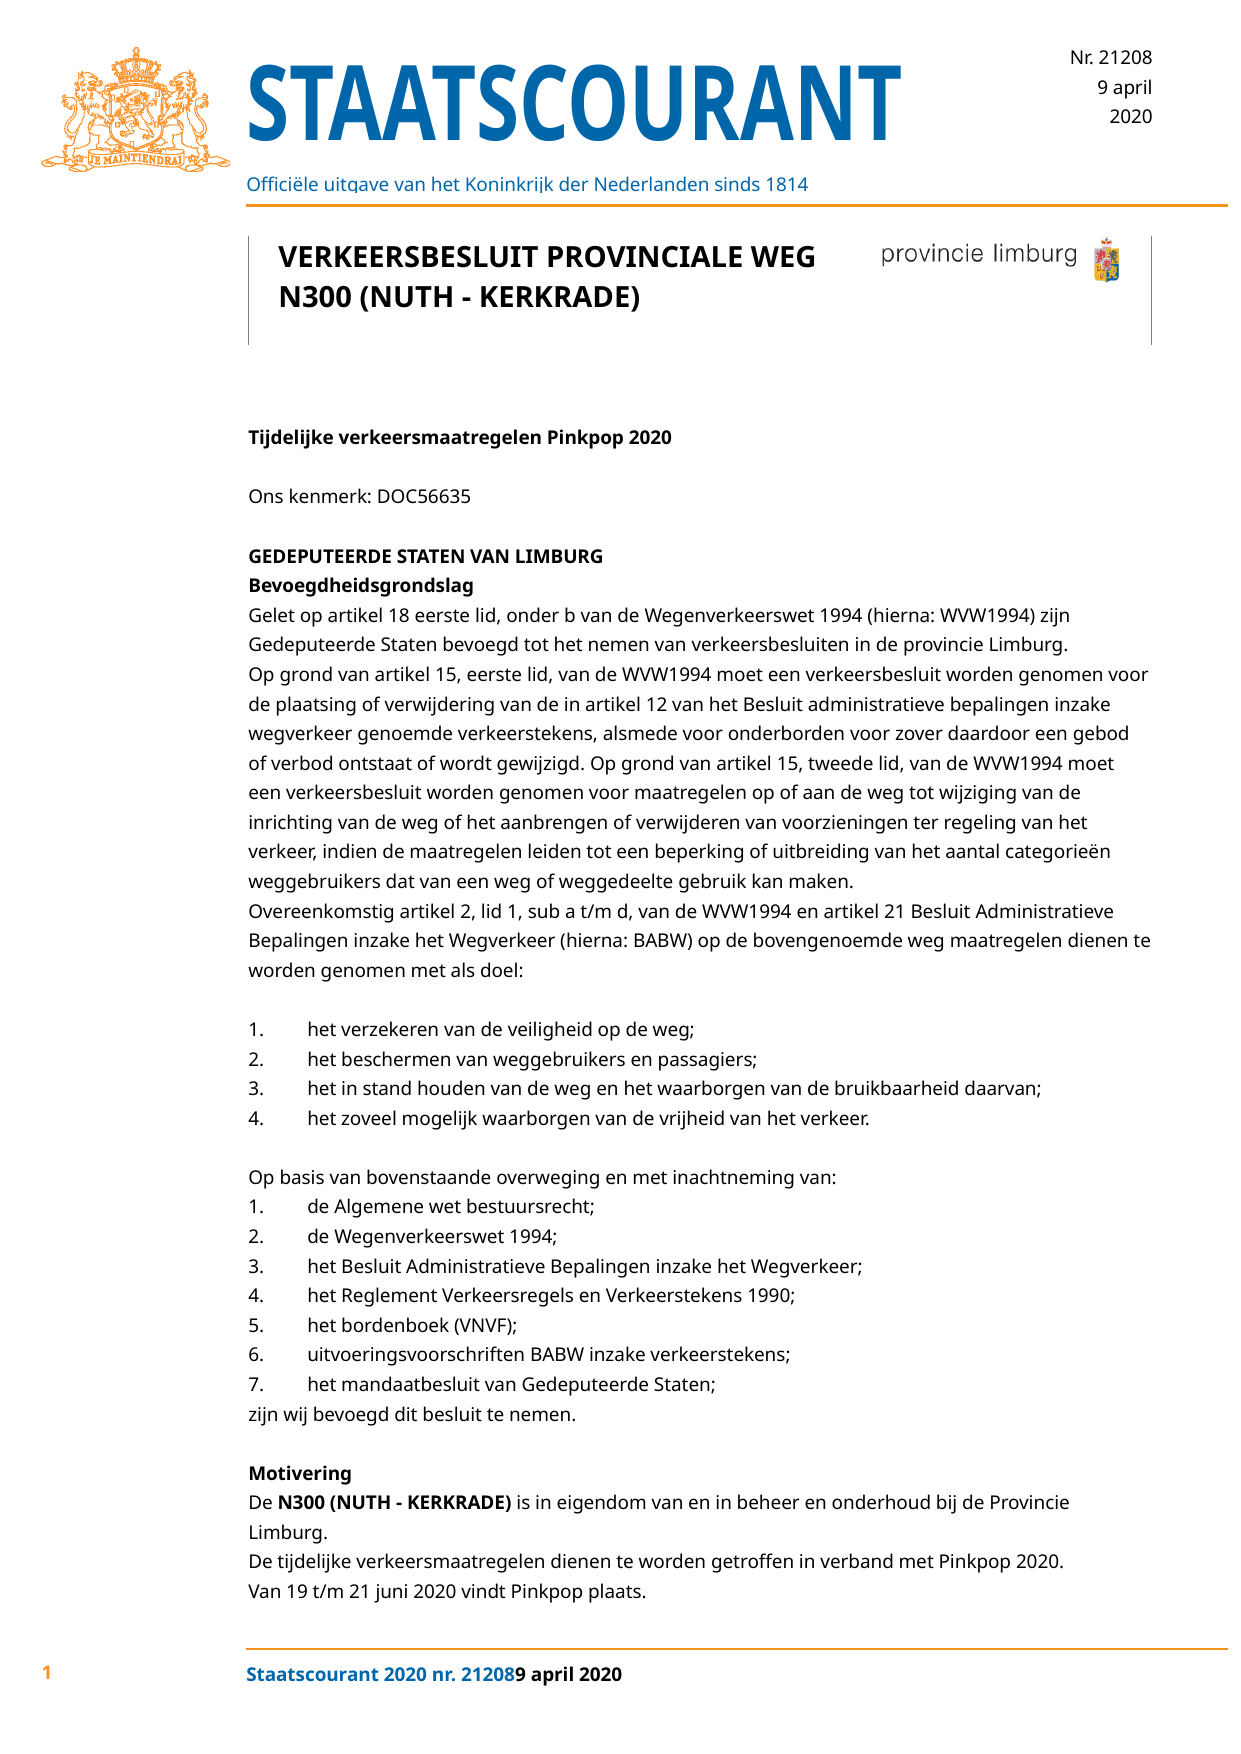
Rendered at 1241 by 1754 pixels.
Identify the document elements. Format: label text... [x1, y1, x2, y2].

text zijn wij bevoegd dit besluit te nemen. [248, 1401, 1152, 1427]
list het verzekeren van de veiligheid op de weg; [248, 1016, 1152, 1042]
list het Reglement Verkeersregels en Verkeerstekens 1990; [248, 1282, 1152, 1308]
text Tijdelijke verkeersmaatregelen Pinkpop 2020 [248, 424, 1152, 450]
text Op grond van artikel 15, eerste lid, van de WVW1994 moet een verkeersbesluit worden genomen voor de plaatsing of verwijdering van de in artikel 12 van het Besluit administratieve bepalingen inzake wegverkeer genoemde verkeerstekens, alsmede voor onderborden voor zover daardoor een gebod of verbod ontstaat of wordt gewijzigd. Op grond van artikel 15, tweede lid, van de WVW1994 moet een verkeersbesluit worden genomen voor maatregelen op of aan de weg tot wijziging van de inrichting van de weg of het aanbrengen of verwijderen van voorzieningen ter regeling van het verkeer, indien de maatregelen leiden tot een beperking of uitbreiding van het aantal categorieën weggebruikers dat van een weg of weggedeelte gebruik kan maken. [248, 661, 1152, 894]
list het bordenboek (VNVF); [248, 1312, 1152, 1338]
table_header VERKEERSBESLUIT PROVINCIALE WEG N300 (NUTH - KERKRADE) [249, 236, 850, 345]
text Overeenkomstig artikel 2, lid 1, sub a t/m d, van de WVW1994 en artikel 21 Besluit Administratieve Bepalingen inzake het Wegverkeer (hierna: BABW) op de bovengenoemde weg maatregelen dienen te worden genomen met als doel: [248, 898, 1152, 983]
picture [882, 236, 1119, 284]
list het beschermen van weggebruikers en passagiers; [248, 1046, 1152, 1072]
list de Algemene wet bestuursrecht; [248, 1194, 1152, 1219]
text GEDEPUTEERDE STATEN VAN LIMBURG [248, 543, 1152, 569]
text Bevoegdheidsgrondslag [248, 572, 1152, 598]
list het mandaatbesluit van Gedeputeerde Staten; [248, 1371, 1152, 1397]
list uitvoeringsvoorschriften BABW inzake verkeerstekens; [248, 1342, 1152, 1367]
text Ons kenmerk: DOC56635 [248, 484, 1152, 509]
list het zoveel mogelijk waarborgen van de vrijheid van het verkeer. [248, 1105, 1152, 1131]
text Van 19 t/m 21 juni 2020 vindt Pinkpop plaats. [248, 1578, 1152, 1604]
text Op basis van bovenstaande overweging en met inachtneming van: [248, 1164, 1152, 1190]
text Motivering [248, 1460, 1152, 1486]
text Gelet op artikel 18 eerste lid, onder b van de Wegenverkeerswet 1994 (hierna: WVW1994) zijn Gedeputeerde Staten bevoegd tot het nemen van ver­keersbe­sluiten in de provincie Limburg. [248, 602, 1152, 657]
table_header [850, 236, 882, 283]
table_header [850, 284, 1151, 345]
list de Wegenverkeerswet 1994; [248, 1223, 1152, 1249]
list het Besluit Administratie­ve Bepa­lingen inzake het Weg­ver­keer; [248, 1253, 1152, 1279]
table_header [1119, 236, 1151, 283]
list het in stand houden van de weg en het waarborgen van de bruikbaarheid daarvan; [248, 1075, 1152, 1101]
text De N300 (NUTH - KERKRADE) is in eigendom van en in beheer en onderhoud bij de Provincie Limburg. [248, 1489, 1152, 1545]
text De tijdelijke verkeersmaatregelen dienen te worden getroffen in verband met Pinkpop 2020. [248, 1549, 1152, 1574]
picture [41, 47, 231, 172]
